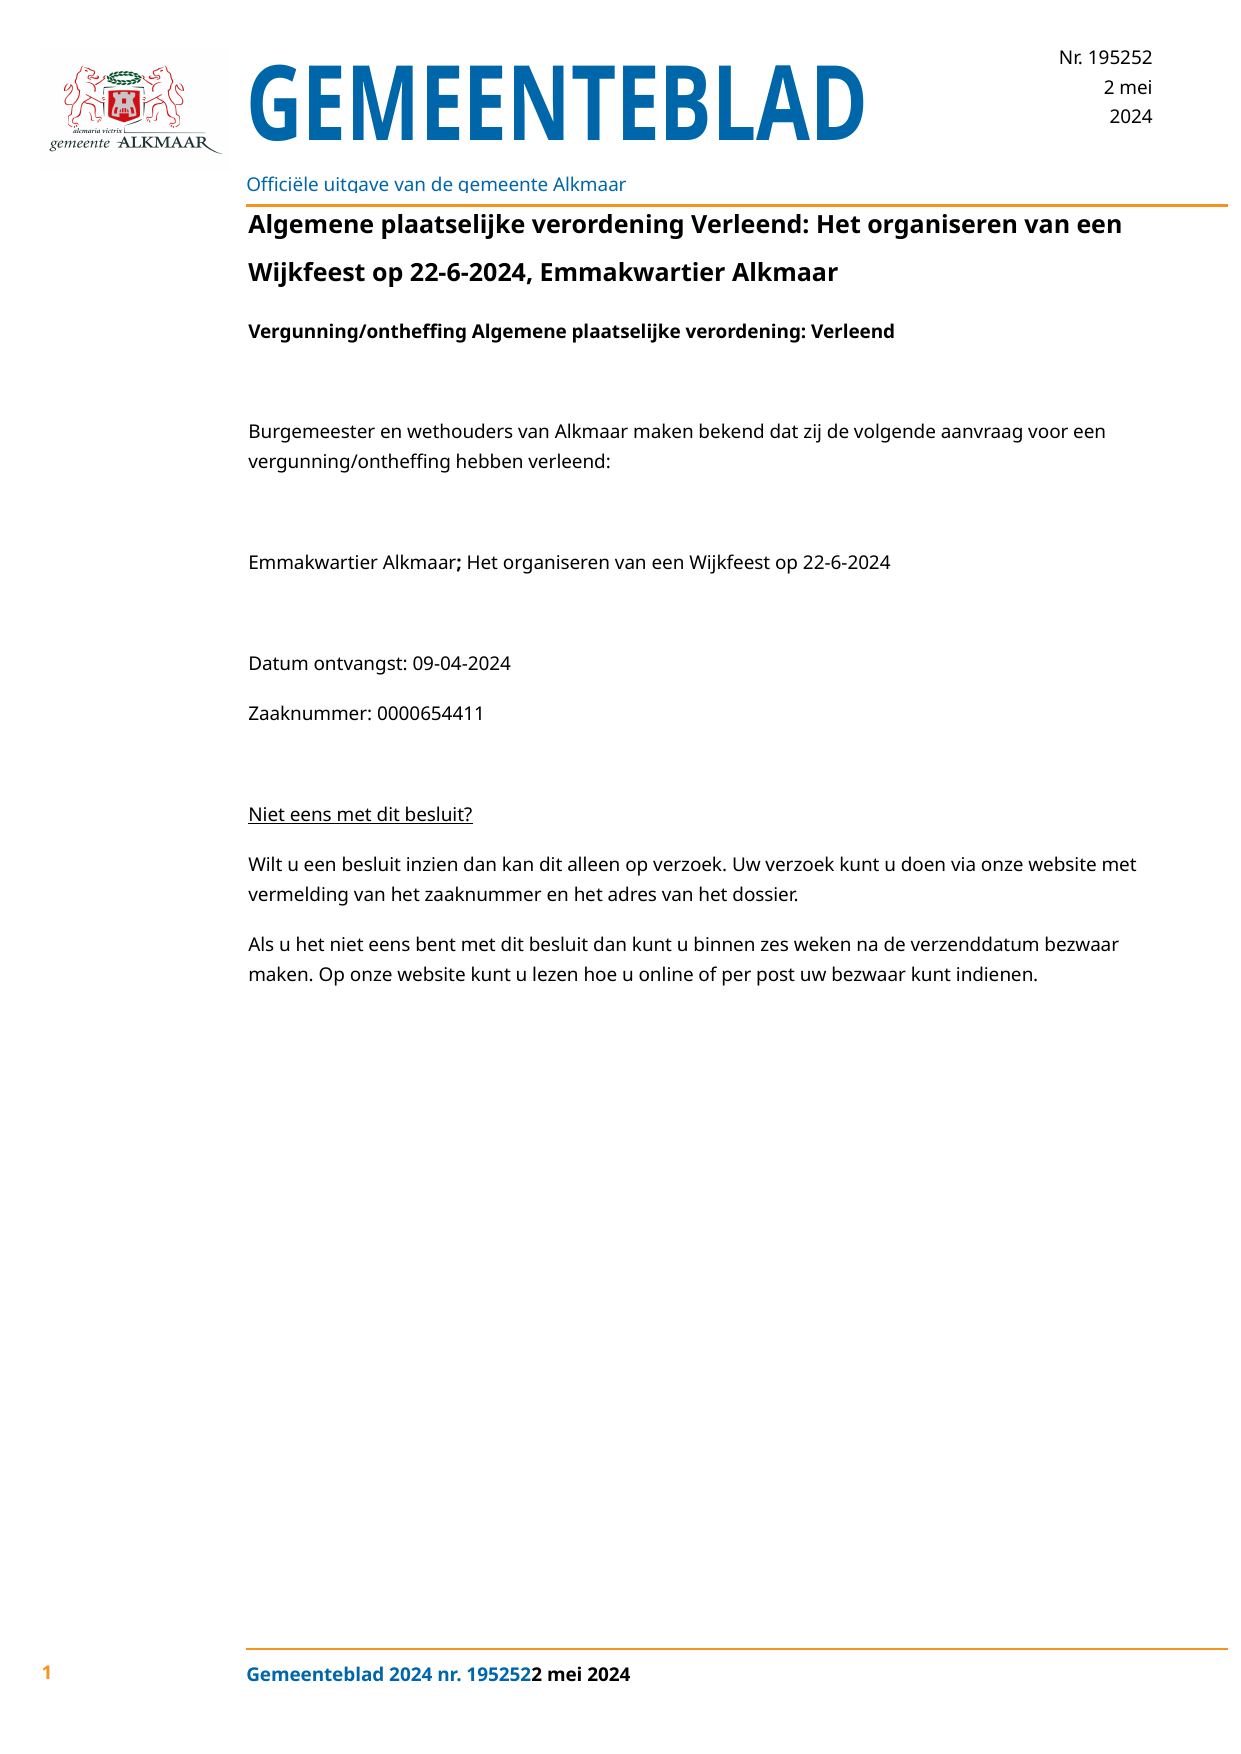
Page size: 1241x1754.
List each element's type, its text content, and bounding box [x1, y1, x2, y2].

picture [41, 47, 231, 172]
text Emmakwartier Alkmaar; Het organiseren van een Wijkfeest op 22-6-2024 [248, 549, 1152, 575]
text Zaaknummer: 0000654411 [248, 700, 1152, 726]
text Datum ontvangst: 09-04-2024 [248, 650, 1152, 676]
text Als u het niet eens bent met dit besluit dan kunt u binnen zes weken na de verzenddatum bezwaar maken. Op onze website kunt u lezen hoe u online of per post uw bezwaar kunt indienen. [248, 932, 1152, 987]
text Wilt u een besluit inzien dan kan dit alleen op verzoek. Uw verzoek kunt u doen via onze website met vermelding van het zaaknummer en het adres van het dossier. [248, 852, 1152, 907]
text Niet eens met dit besluit? [248, 801, 1152, 827]
text Burgemeester en wethouders van Alkmaar maken bekend dat zij de volgende aanvraag voor een vergunning/ontheffing hebben verleend: [248, 419, 1152, 474]
text Algemene plaatselijke verordening Verleend: Het organiseren van een Wijkfeest op 22-6-2024, Emmakwartier Alkmaar [248, 207, 1152, 288]
text Vergunning/ontheffing Algemene plaatselijke verordening: Verleend [248, 318, 1152, 344]
